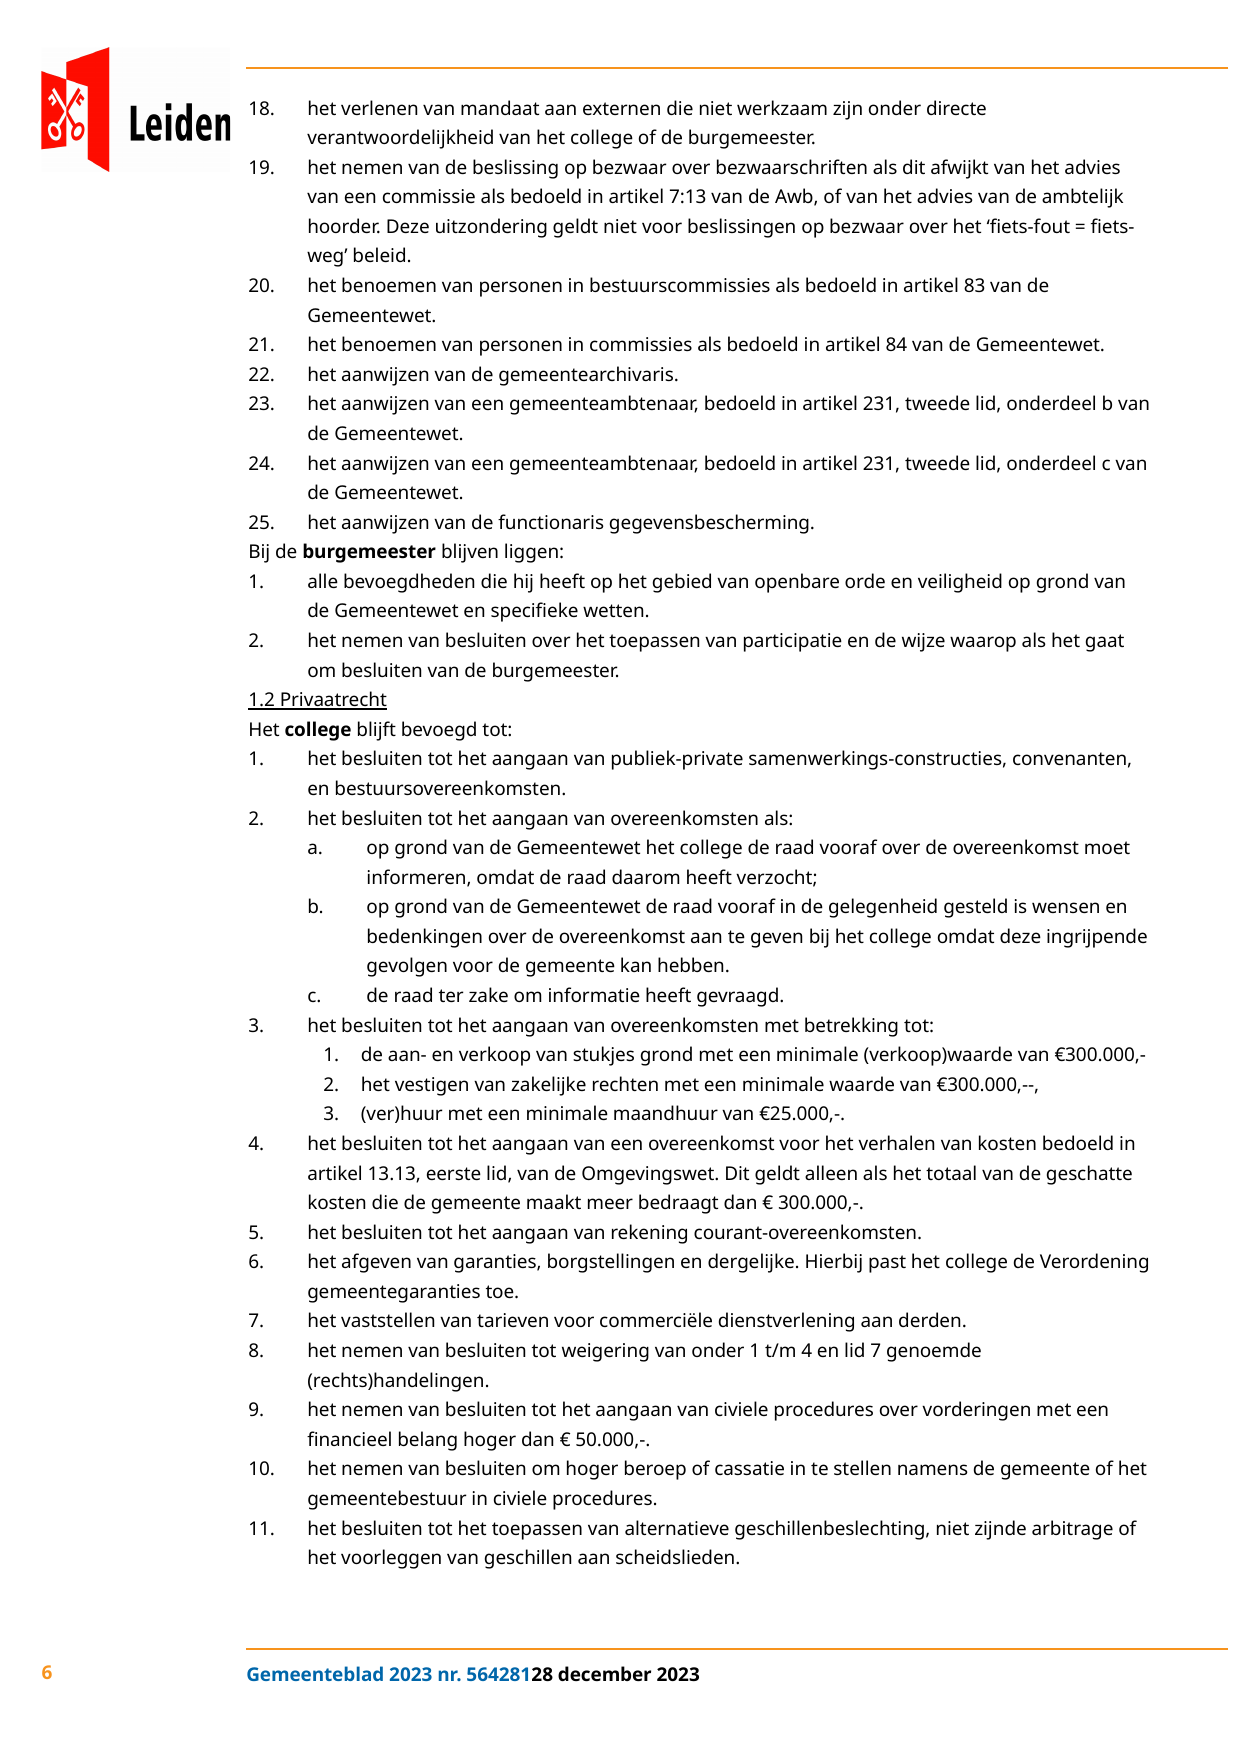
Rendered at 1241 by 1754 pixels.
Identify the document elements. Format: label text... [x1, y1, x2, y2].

list het aanwijzen van de gemeentearchivaris. [248, 361, 1152, 387]
list de aan- en verkoop van stukjes grond met een minimale (verkoop)waarde van €300.000,- [323, 1041, 1152, 1067]
list het nemen van de beslissing op bezwaar over bezwaarschriften als dit afwijkt van het advies van een commissie als bedoeld in artikel 7:13 van de Awb, of van het advies van de ambtelijk hoorder. Deze uitzondering geldt niet voor beslissingen op bezwaar over het ‘fiets-fout = fiets-weg’ beleid. [248, 154, 1152, 268]
picture [41, 47, 231, 172]
text Het college blijft bevoegd tot: [248, 716, 1152, 742]
list (ver)huur met een minimale maandhuur van €25.000,-. [323, 1101, 1152, 1126]
list het benoemen van personen in bestuurscommissies als bedoeld in artikel 83 van de Gemeentewet. [248, 272, 1152, 328]
list het besluiten tot het aangaan van publiek-private samenwerkings-constructies, convenanten, en bestuursovereenkomsten. [248, 746, 1152, 801]
list het afgeven van garanties, borgstellingen en dergelijke. Hierbij past het college de Verordening gemeentegaranties toe. [248, 1248, 1152, 1304]
list op grond van de Gemeentewet de raad vooraf in de gelegenheid gesteld is wensen en bedenkingen over de overeenkomst aan te geven bij het college omdat deze ingrijpende gevolgen voor de gemeente kan hebben. [307, 893, 1152, 978]
list het vaststellen van tarieven voor commerciële dienstverlening aan derden. [248, 1308, 1152, 1333]
list het aanwijzen van een gemeenteambtenaar, bedoeld in artikel 231, tweede lid, onderdeel c van de Gemeentewet. [248, 450, 1152, 505]
text 1.2 Privaatrecht [248, 686, 1152, 712]
list het besluiten tot het aangaan van overeenkomsten als: [248, 805, 1152, 831]
list het verlenen van mandaat aan externen die niet werkzaam zijn onder directe verantwoordelijkheid van het college of de burgemeester. [248, 95, 1152, 150]
text Bij de burgemeester blijven liggen: [248, 538, 1152, 564]
list het nemen van besluiten tot het aangaan van civiele procedures over vorderingen met een financieel belang hoger dan € 50.000,-. [248, 1396, 1152, 1452]
list het nemen van besluiten om hoger beroep of cassatie in te stellen namens de gemeente of het gemeentebestuur in civiele procedures. [248, 1456, 1152, 1511]
list het aanwijzen van een gemeenteambtenaar, bedoeld in artikel 231, tweede lid, onderdeel b van de Gemeentewet. [248, 391, 1152, 446]
list het besluiten tot het aangaan van een overeenkomst voor het verhalen van kosten bedoeld in artikel 13.13, eerste lid, van de Omgevingswet. Dit geldt alleen als het totaal van de geschatte kosten die de gemeente maakt meer bedraagt dan € 300.000,-. [248, 1130, 1152, 1215]
list de raad ter zake om informatie heeft gevraagd. [307, 982, 1152, 1008]
list het besluiten tot het aangaan van overeenkomsten met betrekking tot: [248, 1012, 1152, 1038]
list alle bevoegdheden die hij heeft op het gebied van openbare orde en veiligheid op grond van de Gemeentewet en specifieke wetten. [248, 568, 1152, 623]
list het nemen van besluiten tot weigering van onder 1 t/m 4 en lid 7 genoemde (rechts)handelingen. [248, 1337, 1152, 1393]
list het nemen van besluiten over het toepassen van participatie en de wijze waarop als het gaat om besluiten van de burgemeester. [248, 627, 1152, 683]
list op grond van de Gemeentewet het college de raad vooraf over de overeenkomst moet informeren, omdat de raad daarom heeft verzocht; [307, 834, 1152, 890]
list het benoemen van personen in commissies als bedoeld in artikel 84 van de Gemeentewet. [248, 331, 1152, 357]
list het aanwijzen van de functionaris gegevensbescherming. [248, 509, 1152, 535]
list het besluiten tot het aangaan van rekening courant-overeenkomsten. [248, 1219, 1152, 1245]
list het besluiten tot het toepassen van alternatieve geschillenbeslechting, niet zijnde arbitrage of het voorleggen van geschillen aan scheidslieden. [248, 1515, 1152, 1570]
list het vestigen van zakelijke rechten met een minimale waarde van €300.000,--, [323, 1071, 1152, 1097]
